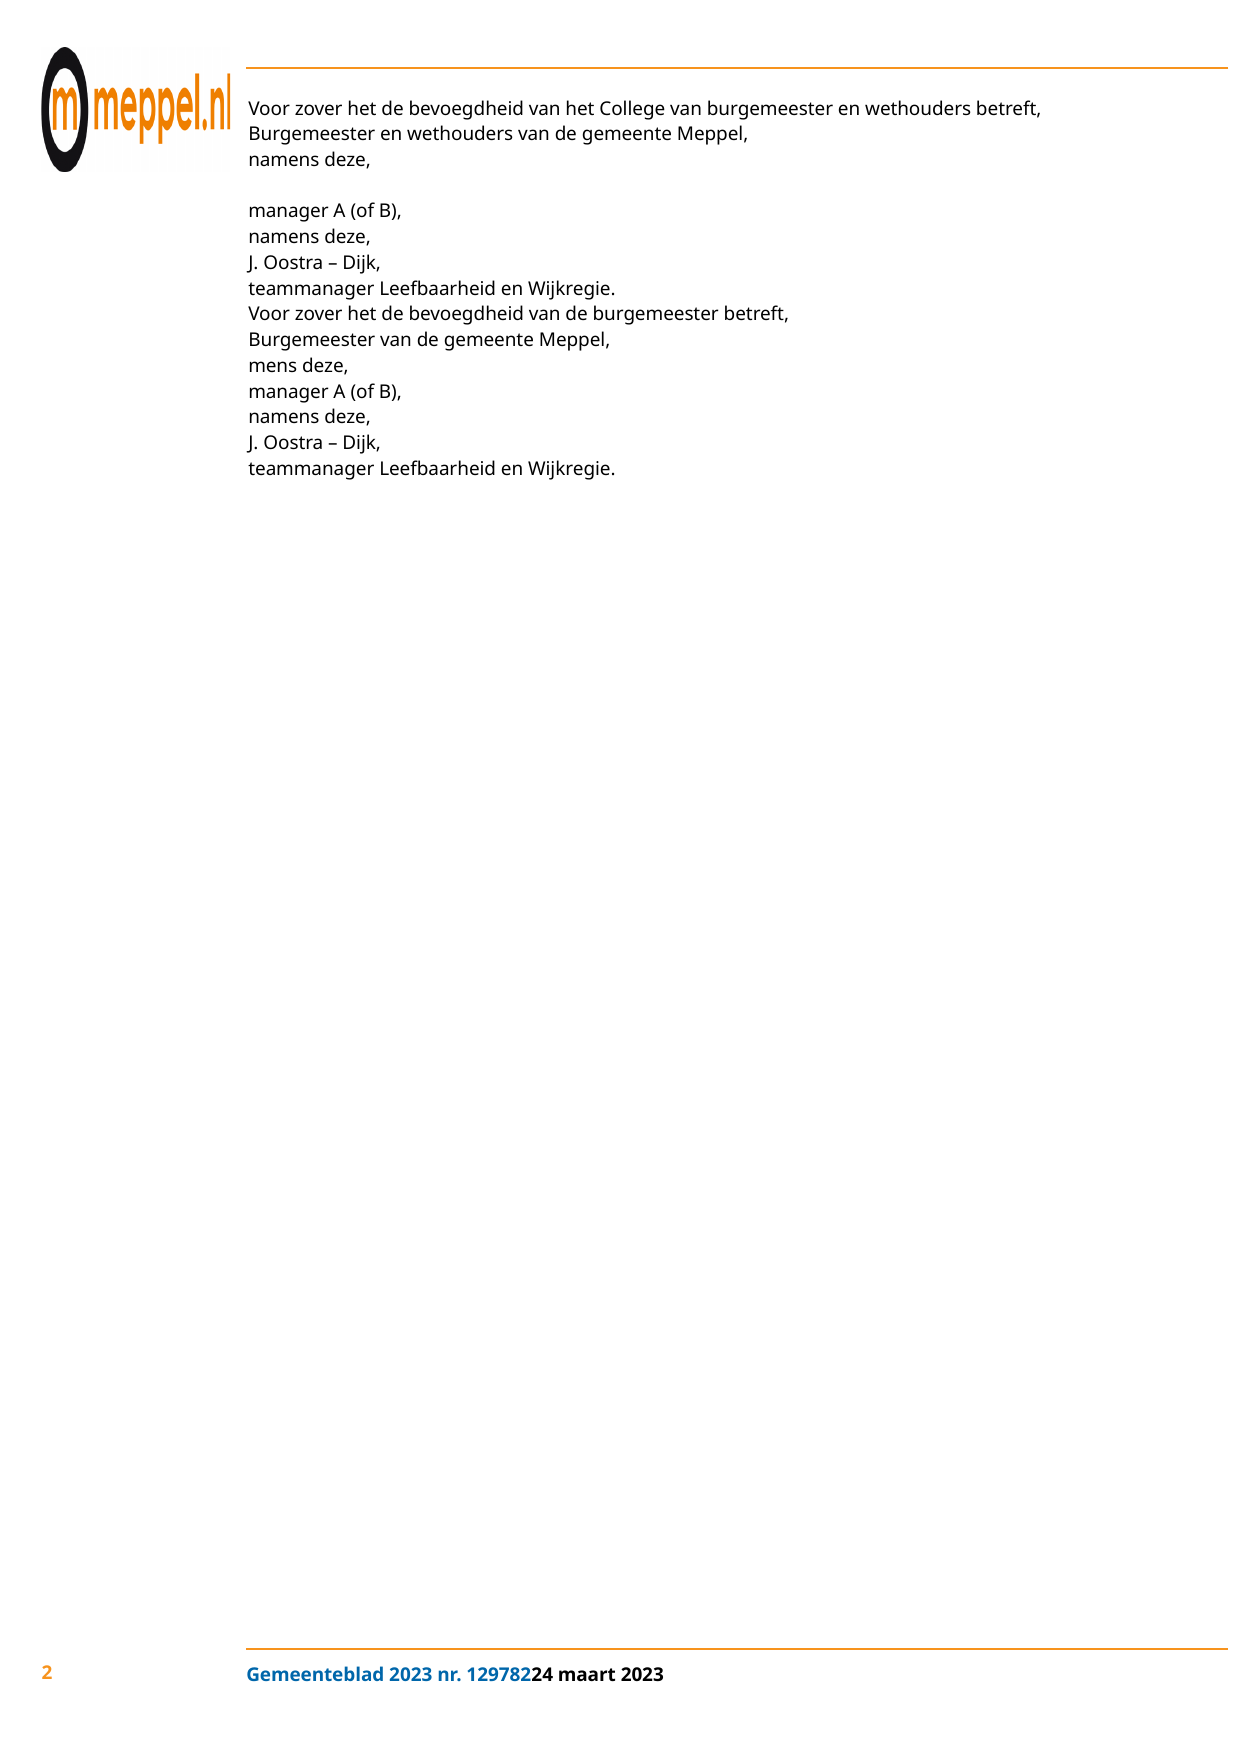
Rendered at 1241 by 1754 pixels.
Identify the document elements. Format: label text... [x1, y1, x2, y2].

text Burgemeester van de gemeente Meppel, [248, 326, 1152, 352]
text manager A (of B), [248, 198, 1152, 223]
text mens deze, [248, 352, 1152, 378]
text namens deze, [248, 403, 1152, 429]
text J. Oostra – Dijk, [248, 249, 1152, 275]
text Voor zover het de bevoegdheid van het College van burgemeester en wethouders betreft, [248, 95, 1152, 121]
picture [41, 47, 231, 172]
text manager A (of B), [248, 378, 1152, 403]
text teammanager Leefbaarheid en Wijkregie. [248, 275, 1152, 301]
text namens deze, [248, 223, 1152, 249]
text J. Oostra – Dijk, [248, 429, 1152, 455]
text namens deze, [248, 146, 1152, 172]
text Burgemeester en wethouders van de gemeente Meppel, [248, 121, 1152, 146]
text teammanager Leefbaarheid en Wijkregie. [248, 455, 1152, 481]
text Voor zover het de bevoegdheid van de burgemeester betreft, [248, 301, 1152, 326]
